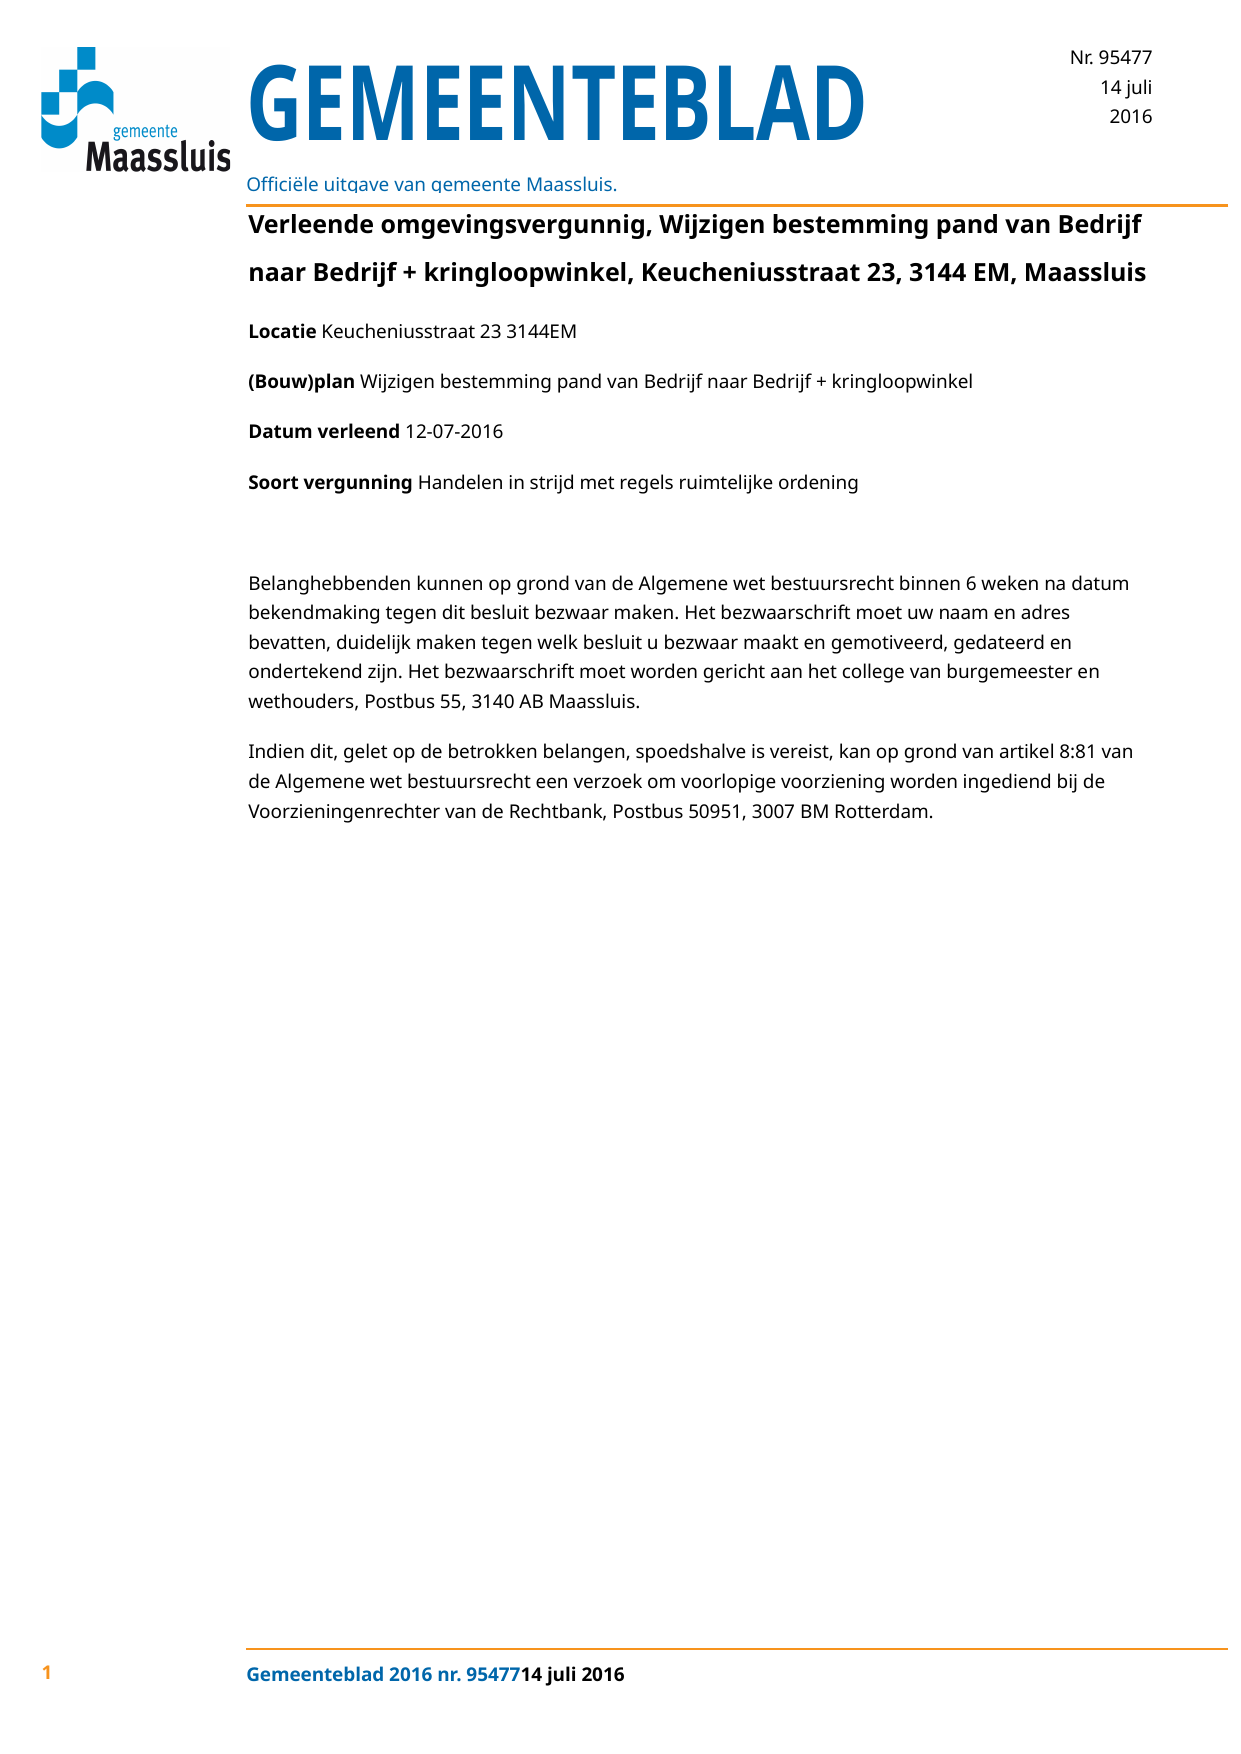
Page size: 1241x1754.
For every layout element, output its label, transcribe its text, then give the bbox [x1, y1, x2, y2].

text Locatie Keucheniusstraat 23 3144EM [248, 318, 1152, 344]
text (Bouw)plan Wijzigen bestemming pand van Bedrijf naar Bedrijf + kringloopwinkel [248, 368, 1152, 394]
text Soort vergunning Handelen in strijd met regels ruimtelijke ordening [248, 469, 1152, 495]
text Datum verleend 12-07-2016 [248, 419, 1152, 444]
picture [41, 47, 231, 172]
text Verleende omgevingsvergunnig, Wijzigen bestemming pand van Bedrijf naar Bedrijf + kringloopwinkel, Keucheniusstraat 23, 3144 EM, Maassluis [248, 207, 1152, 288]
picture [41, 47, 77, 92]
text Belanghebbenden kunnen op grond van de Algemene wet bestuursrecht binnen 6 weken na datum bekendmaking tegen dit besluit bezwaar maken. Het bezwaarschrift moet uw naam en adres bevatten, duidelijk maken tegen welk besluit u bezwaar maakt en gemotiveerd, gedateerd en ondertekend zijn. Het bezwaarschrift moet worden gericht aan het college van burgemeester en wethouders, Postbus 55, 3140 AB Maassluis. [248, 570, 1152, 714]
text Indien dit, gelet op de betrokken belangen, spoedshalve is vereist, kan op grond van artikel 8:81 van de Algemene wet bestuursrecht een verzoek om voorlopige voorziening worden ingediend bij de Voorzieningenrechter van de Rechtbank, Postbus 50951, 3007 BM Rotterdam. [248, 739, 1152, 824]
